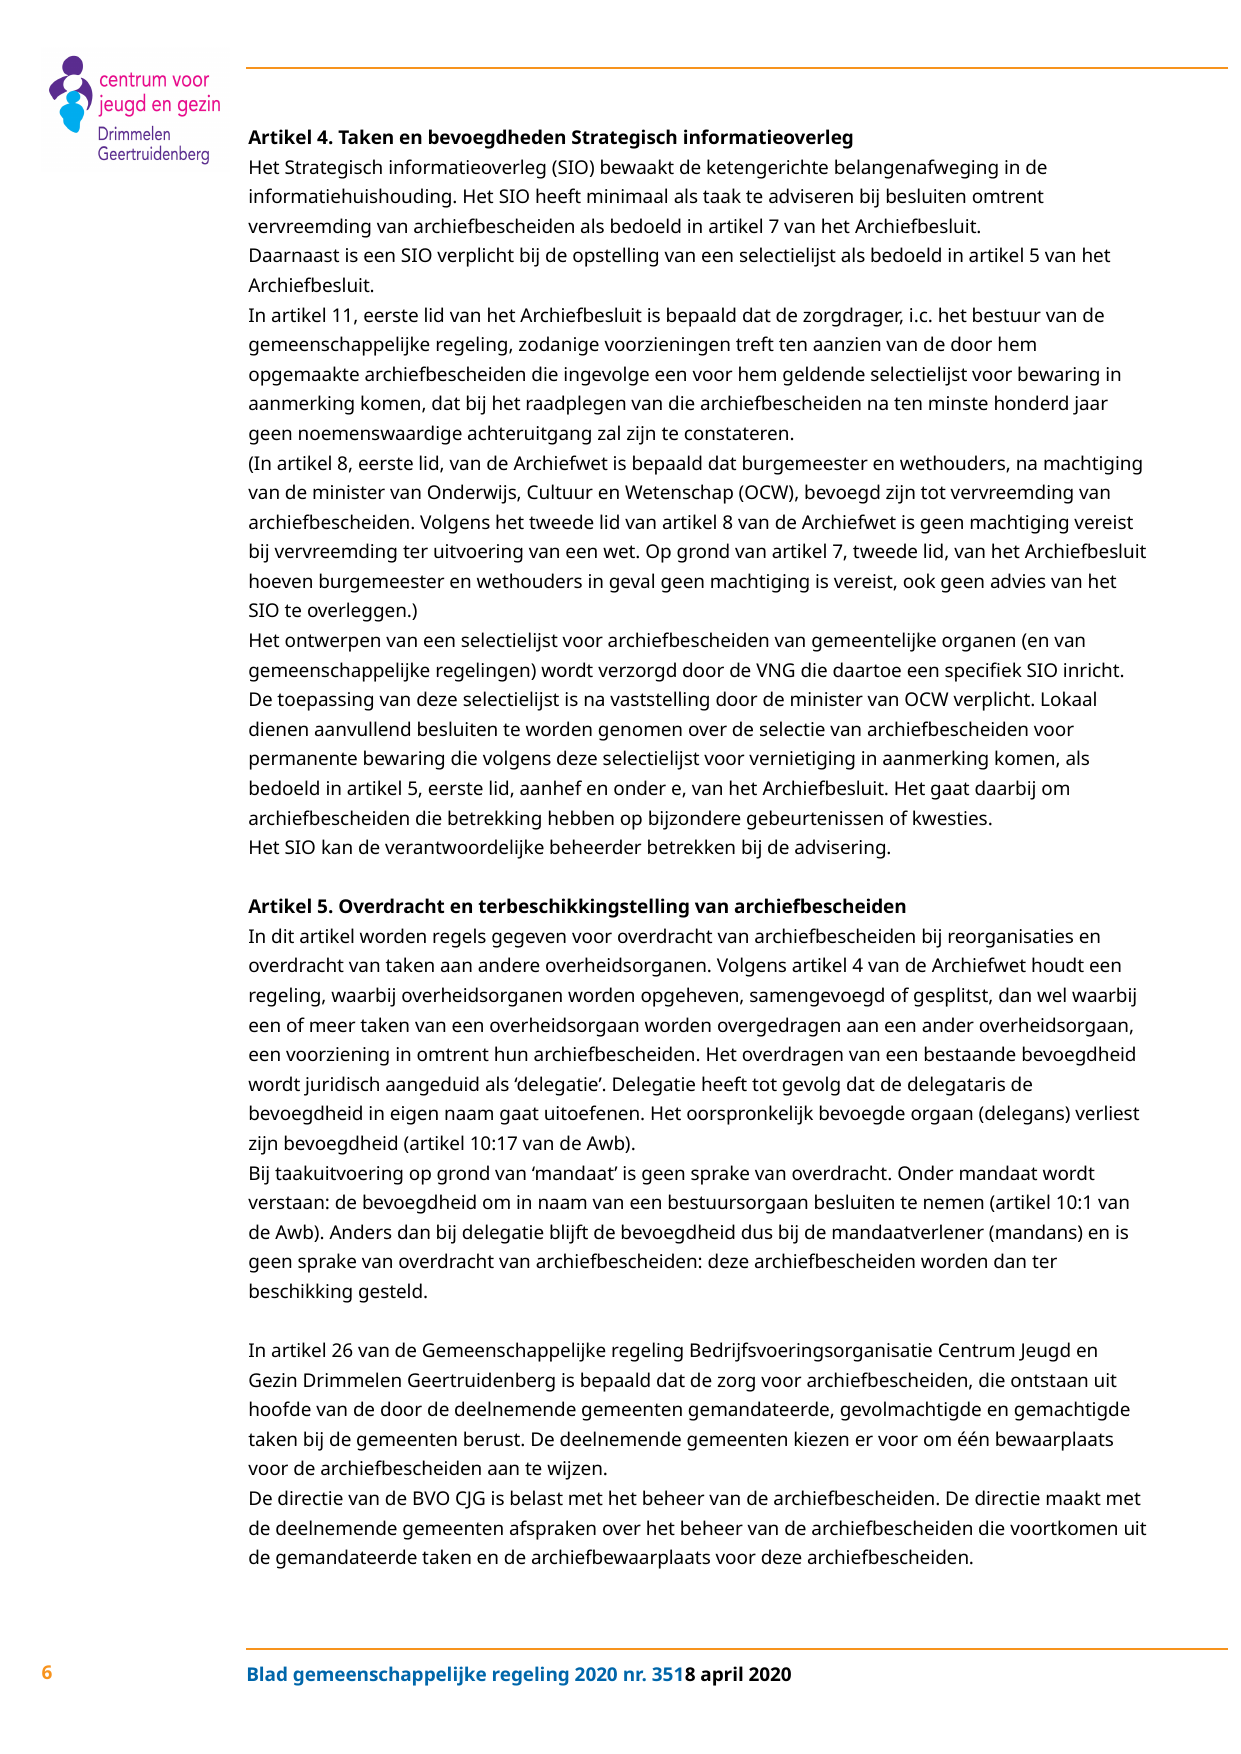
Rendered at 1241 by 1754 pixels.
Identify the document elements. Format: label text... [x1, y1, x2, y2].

text Artikel 5. Overdracht en terbeschikkingstelling van archiefbescheiden [248, 893, 1152, 919]
text In dit artikel worden regels gegeven voor overdracht van archiefbescheiden bij reorganisaties en overdracht van taken aan andere overheidsorganen. Volgens artikel 4 van de Archiefwet houdt een regeling, waarbij overheidsorganen worden opgeheven, samengevoegd of gesplitst, dan wel waarbij een of meer taken van een overheidsorgaan worden overgedragen aan een ander overheidsorgaan, een voorziening in omtrent hun archiefbescheiden. Het overdragen van een bestaande bevoegdheid wordt juridisch aangeduid als ‘delegatie’. Delegatie heeft tot gevolg dat de delegataris de bevoegdheid in eigen naam gaat uitoefenen. Het oorspronkelijk bevoegde orgaan (delegans) verliest zijn bevoegdheid (artikel 10:17 van de Awb). [248, 923, 1152, 1156]
text Daarnaast is een SIO verplicht bij de opstelling van een selectielijst als bedoeld in artikel 5 van het Archiefbesluit. [248, 243, 1152, 298]
text In artikel 11, eerste lid van het Archiefbesluit is bepaald dat de zorgdrager, i.c. het bestuur van de gemeenschappelijke regeling, zodanige voorzieningen treft ten aanzien van de door hem opgemaakte archiefbescheiden die ingevolge een voor hem geldende selectielijst voor bewaring in aanmerking komen, dat bij het raadplegen van die archiefbescheiden na ten minste honderd jaar geen noemenswaardige achteruitgang zal zijn te constateren. [248, 302, 1152, 446]
text Bij taakuitvoering op grond van ‘mandaat’ is geen sprake van overdracht. Onder mandaat wordt verstaan: de bevoegdheid om in naam van een bestuursorgaan besluiten te nemen (artikel 10:1 van de Awb). Anders dan bij delegatie blijft de bevoegdheid dus bij de mandaatverlener (mandans) en is geen sprake van overdracht van archiefbescheiden: deze archiefbescheiden worden dan ter beschikking gesteld. [248, 1160, 1152, 1304]
text Artikel 4. Taken en bevoegdheden Strategisch informatieoverleg [248, 124, 1152, 150]
text Het ontwerpen van een selectielijst voor archiefbescheiden van gemeentelijke organen (en van gemeenschappelijke regelingen) wordt verzorgd door de VNG die daartoe een specifiek SIO inricht. De toepassing van deze selectielijst is na vaststelling door de minister van OCW verplicht. Lokaal dienen aanvullend besluiten te worden genomen over de selectie van archiefbescheiden voor permanente bewaring die volgens deze selectielijst voor vernietiging in aanmerking komen, als bedoeld in artikel 5, eerste lid, aanhef en onder e, van het Archiefbesluit. Het gaat daarbij om archiefbescheiden die betrekking hebben op bijzondere gebeurtenissen of kwesties. [248, 627, 1152, 831]
text (In artikel 8, eerste lid, van de Archiefwet is bepaald dat burgemeester en wethouders, na machtiging van de minister van Onderwijs, Cultuur en Wetenschap (OCW), bevoegd zijn tot vervreemding van archiefbescheiden. Volgens het tweede lid van artikel 8 van de Archiefwet is geen machtiging vereist bij vervreemding ter uitvoering van een wet. Op grond van artikel 7, tweede lid, van het Archiefbesluit hoeven burgemeester en wethouders in geval geen machtiging is vereist, ook geen advies van het SIO te overleggen.) [248, 450, 1152, 623]
picture [41, 47, 231, 172]
text In artikel 26 van de Gemeenschappelijke regeling Bedrijfsvoeringsorganisatie Centrum Jeugd en Gezin Drimmelen Geertruidenberg is bepaald dat de zorg voor archiefbescheiden, die ontstaan uit hoofde van de door de deelnemende gemeenten gemandateerde, gevolmachtigde en gemachtigde taken bij de gemeenten berust. De deelnemende gemeenten kiezen er voor om één bewaarplaats voor de archiefbescheiden aan te wijzen. [248, 1337, 1152, 1481]
text Het Strategisch informatieoverleg (SIO) bewaakt de ketengerichte belangenafweging in de informatiehuishouding. Het SIO heeft minimaal als taak te adviseren bij besluiten omtrent vervreemding van archiefbescheiden als bedoeld in artikel 7 van het Archiefbesluit. [248, 154, 1152, 239]
text Het SIO kan de verantwoordelijke beheerder betrekken bij de advisering. [248, 834, 1152, 860]
text De directie van de BVO CJG is belast met het beheer van de archiefbescheiden. De directie maakt met de deelnemende gemeenten afspraken over het beheer van de archiefbescheiden die voortkomen uit de gemandateerde taken en de archiefbewaarplaats voor deze archiefbescheiden. [248, 1485, 1152, 1570]
